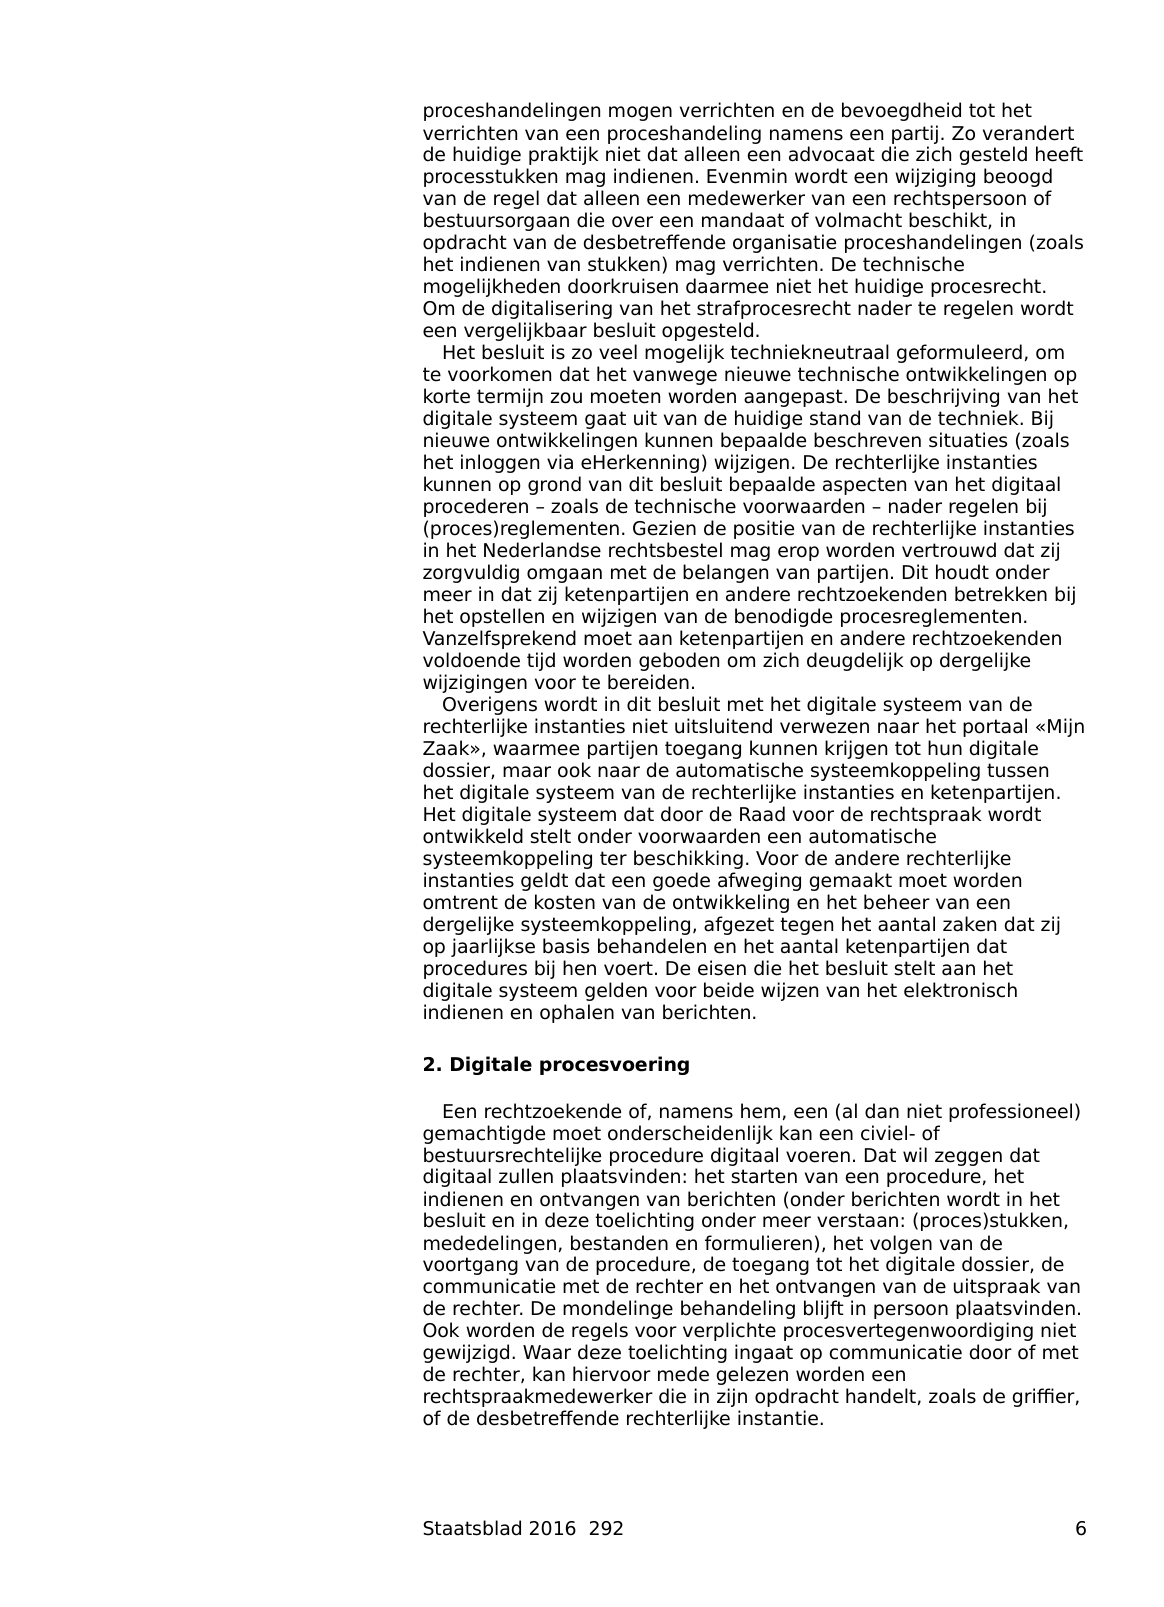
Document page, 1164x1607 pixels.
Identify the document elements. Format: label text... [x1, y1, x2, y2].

text Overigens wordt in dit besluit met het digitale systeem van de rechterlijke instanties niet uitsluitend verwezen naar het portaal «Mijn Zaak», waarmee partijen toegang kunnen krijgen tot hun digitale dossier, maar ook naar de automatische systeemkoppeling tussen het digitale systeem van de rechterlijke instanties en ketenpartijen. Het digitale systeem dat door de Raad voor de rechtspraak wordt ontwikkeld stelt onder voorwaarden een automatische systeemkoppeling ter beschikking. Voor de andere rechterlijke instanties geldt dat een goede afweging gemaakt moet worden omtrent de kosten van de ontwikkeling en het beheer van een dergelijke systeemkoppeling, afgezet tegen het aantal zaken dat zij op jaarlijkse basis behandelen en het aantal ketenpartijen dat procedures bij hen voert. De eisen die het besluit stelt aan het digitale systeem gelden voor beide wijzen van het elektronisch indienen en ophalen van berichten. [422, 694, 1087, 1023]
text Een rechtzoekende of, namens hem, een (al dan niet professioneel) gemachtigde moet onderscheidenlijk kan een civiel- of bestuursrechtelijke procedure digitaal voeren. Dat wil zeggen dat digitaal zullen plaatsvinden: het starten van een procedure, het indienen en ontvangen van berichten (onder berichten wordt in het besluit en in deze toelichting onder meer verstaan: (proces)stukken, mededelingen, bestanden en formulieren), het volgen van de voortgang van de procedure, de toegang tot het digitale dossier, de communicatie met de rechter en het ontvangen van de uitspraak van de rechter. De mondelinge behandeling blijft in persoon plaatsvinden. Ook worden de regels voor verplichte procesvertegenwoordiging niet gewijzigd. Waar deze toelichting ingaat op communicatie door of met de rechter, kan hiervoor mede gelezen worden een rechtspraakmedewerker die in zijn opdracht handelt, zoals de griffier, of de desbetreffende rechterlijke instantie. [422, 1101, 1087, 1430]
text Het besluit is zo veel mogelijk techniekneutraal geformuleerd, om te voorkomen dat het vanwege nieuwe technische ontwikkelingen op korte termijn zou moeten worden aangepast. De beschrijving van het digitale systeem gaat uit van de huidige stand van de techniek. Bij nieuwe ontwikkelingen kunnen bepaalde beschreven situaties (zoals het inloggen via eHerkenning) wijzigen. De rechterlijke instanties kunnen op grond van dit besluit bepaalde aspecten van het digitaal procederen – zoals de technische voorwaarden – nader regelen bij (proces)reglementen. Gezien de positie van de rechterlijke instanties in het Nederlandse rechtsbestel mag erop worden vertrouwd dat zij zorgvuldig omgaan met de belangen van partijen. Dit houdt onder meer in dat zij ketenpartijen en andere rechtzoekenden betrekken bij het opstellen en wijzigen van de benodigde procesreglementen. Vanzelfsprekend moet aan ketenpartijen en andere rechtzoekenden voldoende tijd worden geboden om zich deugdelijk op dergelijke wijzigingen voor te bereiden. [422, 342, 1087, 694]
subtitle 2. Digitale procesvoering [422, 1053, 1087, 1076]
text proceshandelingen mogen verrichten en de bevoegdheid tot het verrichten van een proceshandeling namens een partij. Zo verandert de huidige praktijk niet dat alleen een advocaat die zich gesteld heeft processtukken mag indienen. Evenmin wordt een wijziging beoogd van de regel dat alleen een medewerker van een rechtspersoon of bestuursorgaan die over een mandaat of volmacht beschikt, in opdracht van de desbetreffende organisatie proceshandelingen (zoals het indienen van stukken) mag verrichten. De technische mogelijkheden doorkruisen daarmee niet het huidige procesrecht. Om de digitalisering van het strafprocesrecht nader te regelen wordt een vergelijkbaar besluit opgesteld. [422, 100, 1087, 342]
